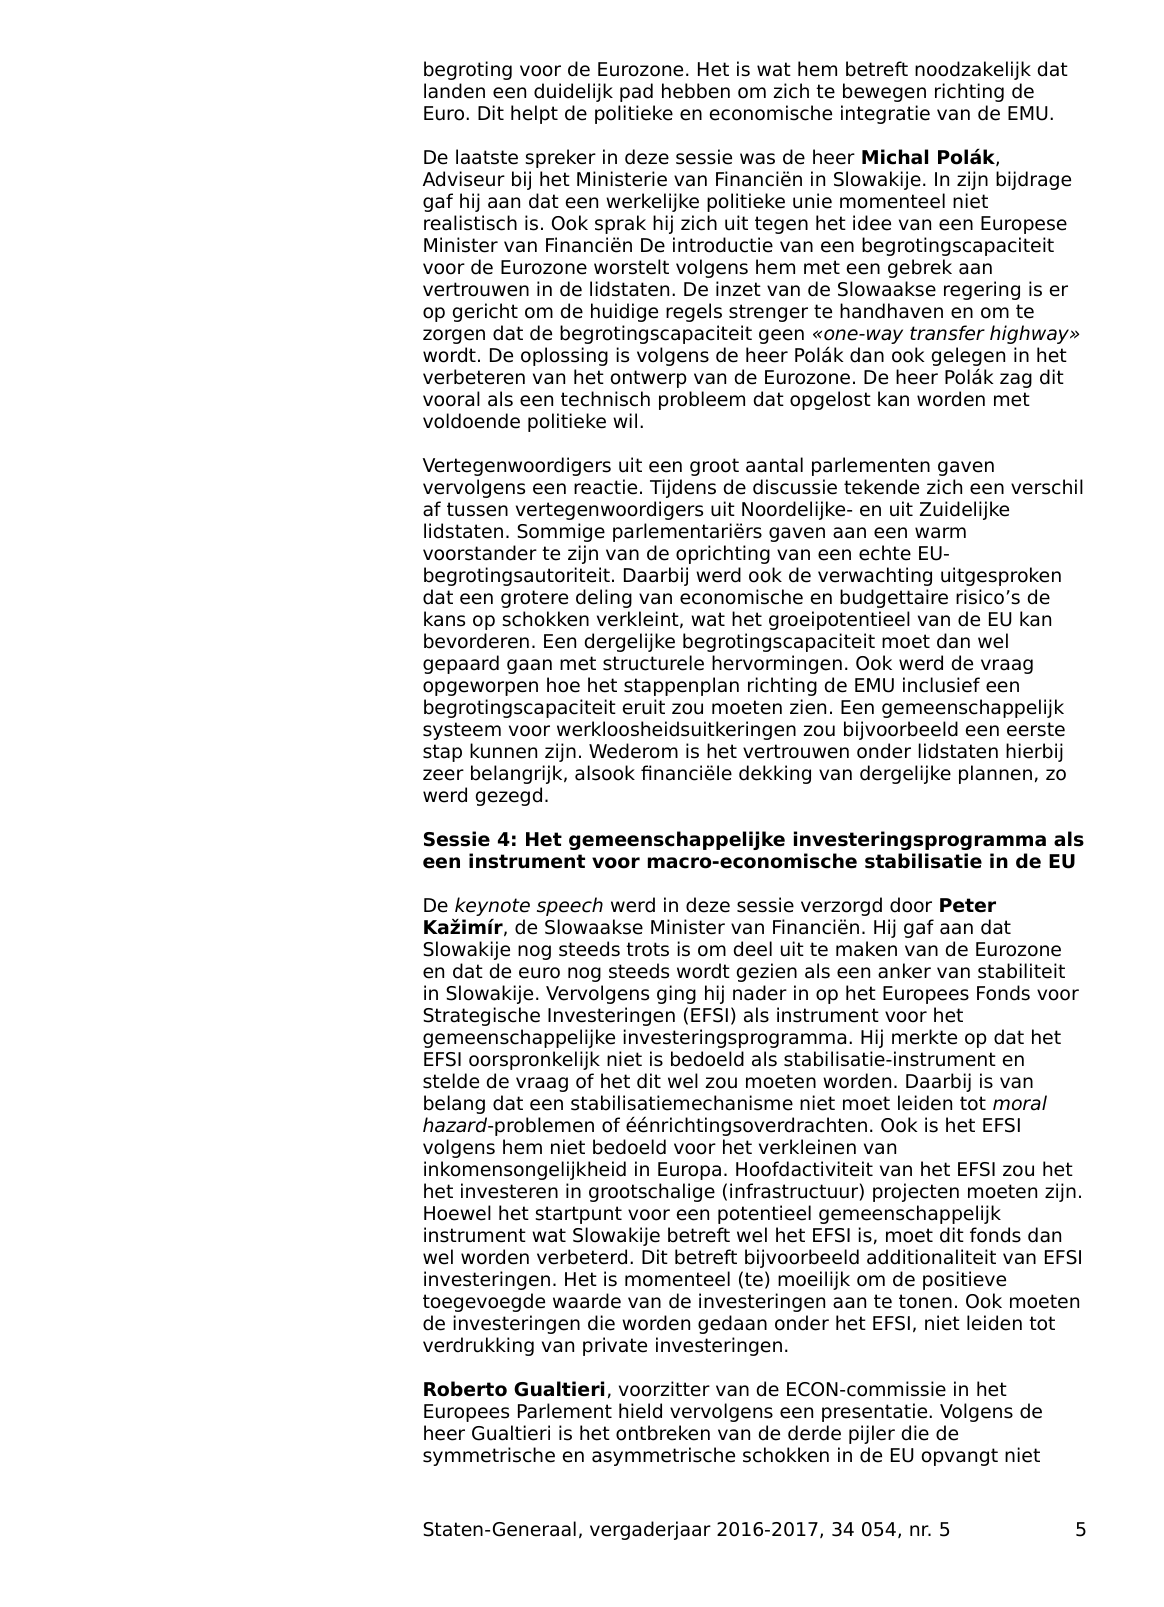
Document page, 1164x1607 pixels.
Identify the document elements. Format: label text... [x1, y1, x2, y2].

subtitle Sessie 4: Het gemeenschappelijke investeringsprogramma als een instrument voor macro-economische stabilisatie in de EU [422, 829, 1087, 873]
text begroting voor de Eurozone. Het is wat hem betreft noodzakelijk dat landen een duidelijk pad hebben om zich te bewegen richting de Euro. Dit helpt de politieke en economische integratie van de EMU. [422, 59, 1087, 125]
text Roberto Gualtieri, voorzitter van de ECON-commissie in het Europees Parlement hield vervolgens een presentatie. Volgens de heer Gualtieri is het ontbreken van de derde pijler die de symmetrische en asymmetrische schokken in de EU opvangt niet [422, 1379, 1087, 1467]
text Vertegenwoordigers uit een groot aantal parlementen gaven vervolgens een reactie. Tijdens de discussie tekende zich een verschil af tussen vertegenwoordigers uit Noordelijke- en uit Zuidelijke lidstaten. Sommige parlementariërs gaven aan een warm voorstander te zijn van de oprichting van een echte EU-begrotingsautoriteit. Daarbij werd ook de verwachting uitgesproken dat een grotere deling van economische en budgettaire risico’s de kans op schokken verkleint, wat het groeipotentieel van de EU kan bevorderen. Een dergelijke begrotingscapaciteit moet dan wel gepaard gaan met structurele hervormingen. Ook werd de vraag opgeworpen hoe het stappenplan richting de EMU inclusief een begrotingscapaciteit eruit zou moeten zien. Een gemeenschappelijk systeem voor werkloosheidsuitkeringen zou bijvoorbeeld een eerste stap kunnen zijn. Wederom is het vertrouwen onder lidstaten hierbij zeer belangrijk, alsook financiële dekking van dergelijke plannen, zo werd gezegd. [422, 455, 1087, 807]
text De keynote speech werd in deze sessie verzorgd door Peter Kažimír, de Slowaakse Minister van Financiën. Hij gaf aan dat Slowakije nog steeds trots is om deel uit te maken van de Eurozone en dat de euro nog steeds wordt gezien als een anker van stabiliteit in Slowakije. Vervolgens ging hij nader in op het Europees Fonds voor Strategische Investeringen (EFSI) als instrument voor het gemeenschappelijke investeringsprogramma. Hij merkte op dat het EFSI oorspronkelijk niet is bedoeld als stabilisatie-instrument en stelde de vraag of het dit wel zou moeten worden. Daarbij is van belang dat een stabilisatiemechanisme niet moet leiden tot moral hazard-problemen of éénrichtingsoverdrachten. Ook is het EFSI volgens hem niet bedoeld voor het verkleinen van inkomensongelijkheid in Europa. Hoofdactiviteit van het EFSI zou het het investeren in grootschalige (infrastructuur) projecten moeten zijn. Hoewel het startpunt voor een potentieel gemeenschappelijk instrument wat Slowakije betreft wel het EFSI is, moet dit fonds dan wel worden verbeterd. Dit betreft bijvoorbeeld additionaliteit van EFSI investeringen. Het is momenteel (te) moeilijk om de positieve toegevoegde waarde van de investeringen aan te tonen. Ook moeten de investeringen die worden gedaan onder het EFSI, niet leiden tot verdrukking van private investeringen. [422, 895, 1087, 1357]
text De laatste spreker in deze sessie was de heer Michal Polák, Adviseur bij het Ministerie van Financiën in Slowakije. In zijn bijdrage gaf hij aan dat een werkelijke politieke unie momenteel niet realistisch is. Ook sprak hij zich uit tegen het idee van een Europese Minister van Financiën De introductie van een begrotingscapaciteit voor de Eurozone worstelt volgens hem met een gebrek aan vertrouwen in de lidstaten. De inzet van de Slowaakse regering is er op gericht om de huidige regels strenger te handhaven en om te zorgen dat de begrotingscapaciteit geen «one-way transfer highway» wordt. De oplossing is volgens de heer Polák dan ook gelegen in het verbeteren van het ontwerp van de Eurozone. De heer Polák zag dit vooral als een technisch probleem dat opgelost kan worden met voldoende politieke wil. [422, 147, 1087, 433]
